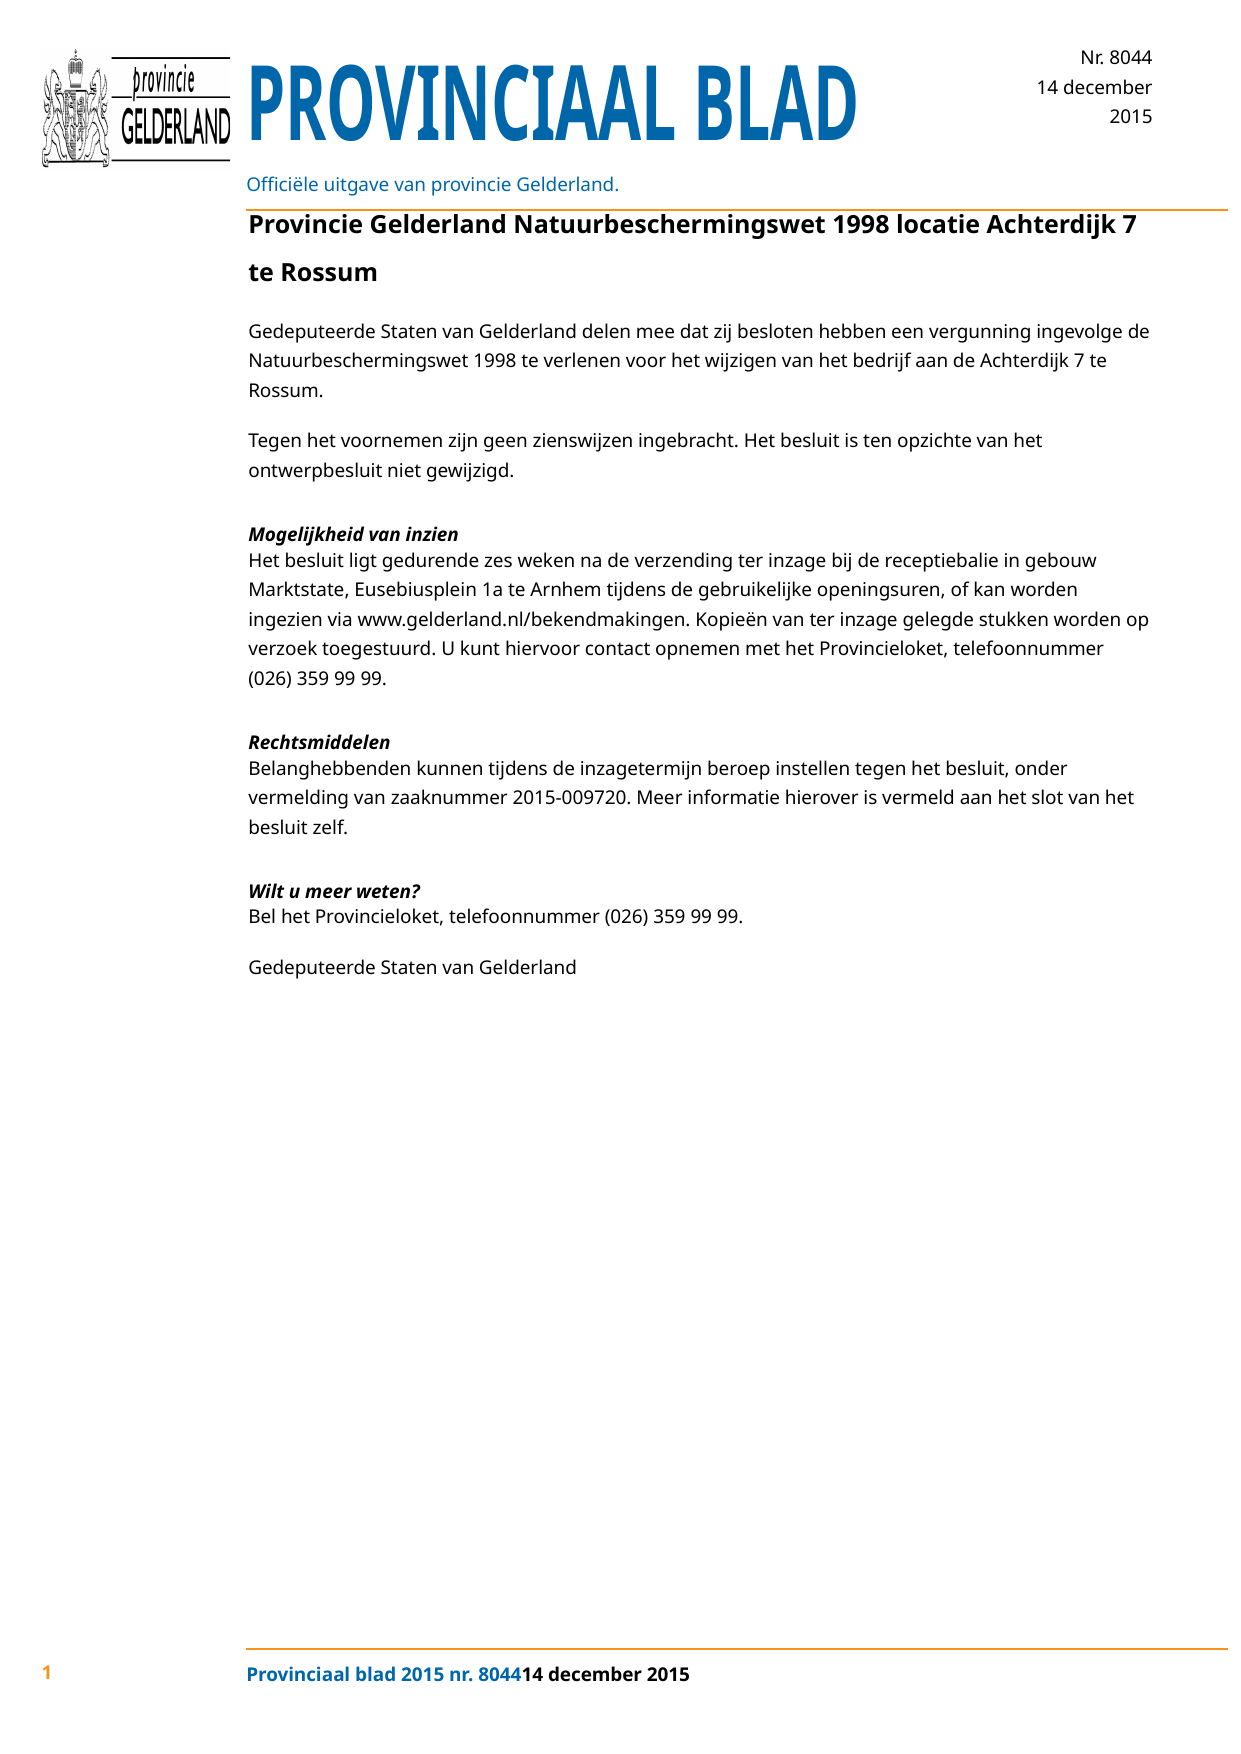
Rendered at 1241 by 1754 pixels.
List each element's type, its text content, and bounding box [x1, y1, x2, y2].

picture [41, 47, 231, 172]
text Wilt u meer weten? [248, 878, 1152, 904]
text Provincie Gelderland Natuurbeschermingswet 1998 locatie Achterdijk 7 te Rossum [248, 211, 1152, 288]
text Gedeputeerde Staten van Gelderland delen mee dat zij besloten hebben een vergunning ingevolge de Natuurbeschermingswet 1998 te verlenen voor het wijzigen van het bedrijf aan de Achterdijk 7 te Rossum. [248, 318, 1152, 403]
text Mogelijkheid van inzien [248, 521, 1152, 547]
text Het besluit ligt gedurende zes weken na de verzending ter inzage bij de receptiebalie in gebouw Marktstate, Eusebiusplein 1a te Arnhem tijdens de gebruikelijke openingsuren, of kan worden ingezien via www.gelderland.nl/bekendmakingen. Kopieën van ter inzage gelegde stukken worden op verzoek toegestuurd. U kunt hiervoor contact opnemen met het Provincieloket, telefoonnummer (026) 359 99 99. [248, 547, 1152, 691]
text Rechtsmiddelen [248, 729, 1152, 755]
text Gedeputeerde Staten van Gelderland [248, 954, 1152, 980]
text Bel het Provincieloket, telefoonnummer (026) 359 99 99. [248, 904, 1152, 929]
text Belanghebbenden kunnen tijdens de inzagetermijn beroep instellen tegen het besluit, onder vermelding van zaaknummer 2015-009720. Meer informatie hierover is vermeld aan het slot van het besluit zelf. [248, 755, 1152, 840]
text Tegen het voornemen zijn geen zienswijzen ingebracht. Het besluit is ten opzichte van het ontwerpbesluit niet gewijzigd. [248, 427, 1152, 483]
